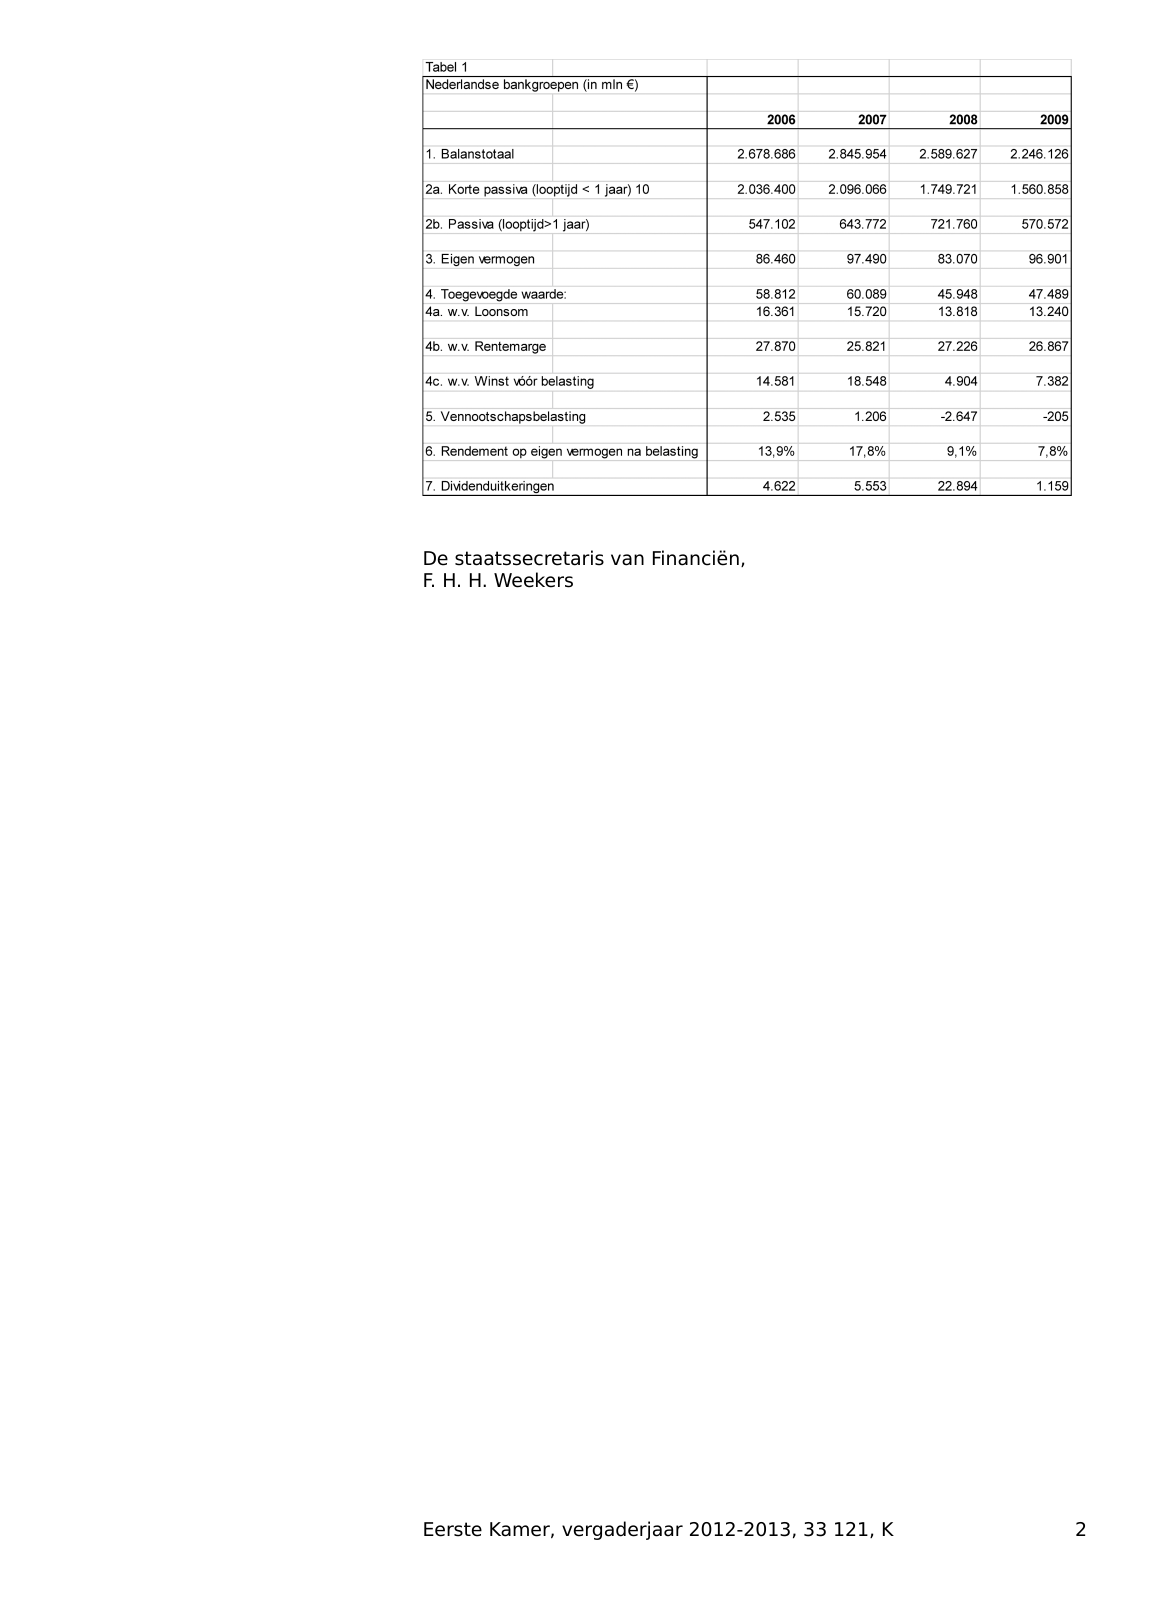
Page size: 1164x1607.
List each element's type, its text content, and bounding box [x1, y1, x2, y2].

text De staatssecretaris van Financiën, F. H. H. Weekers [422, 548, 1087, 592]
picture [422, 59, 1072, 496]
